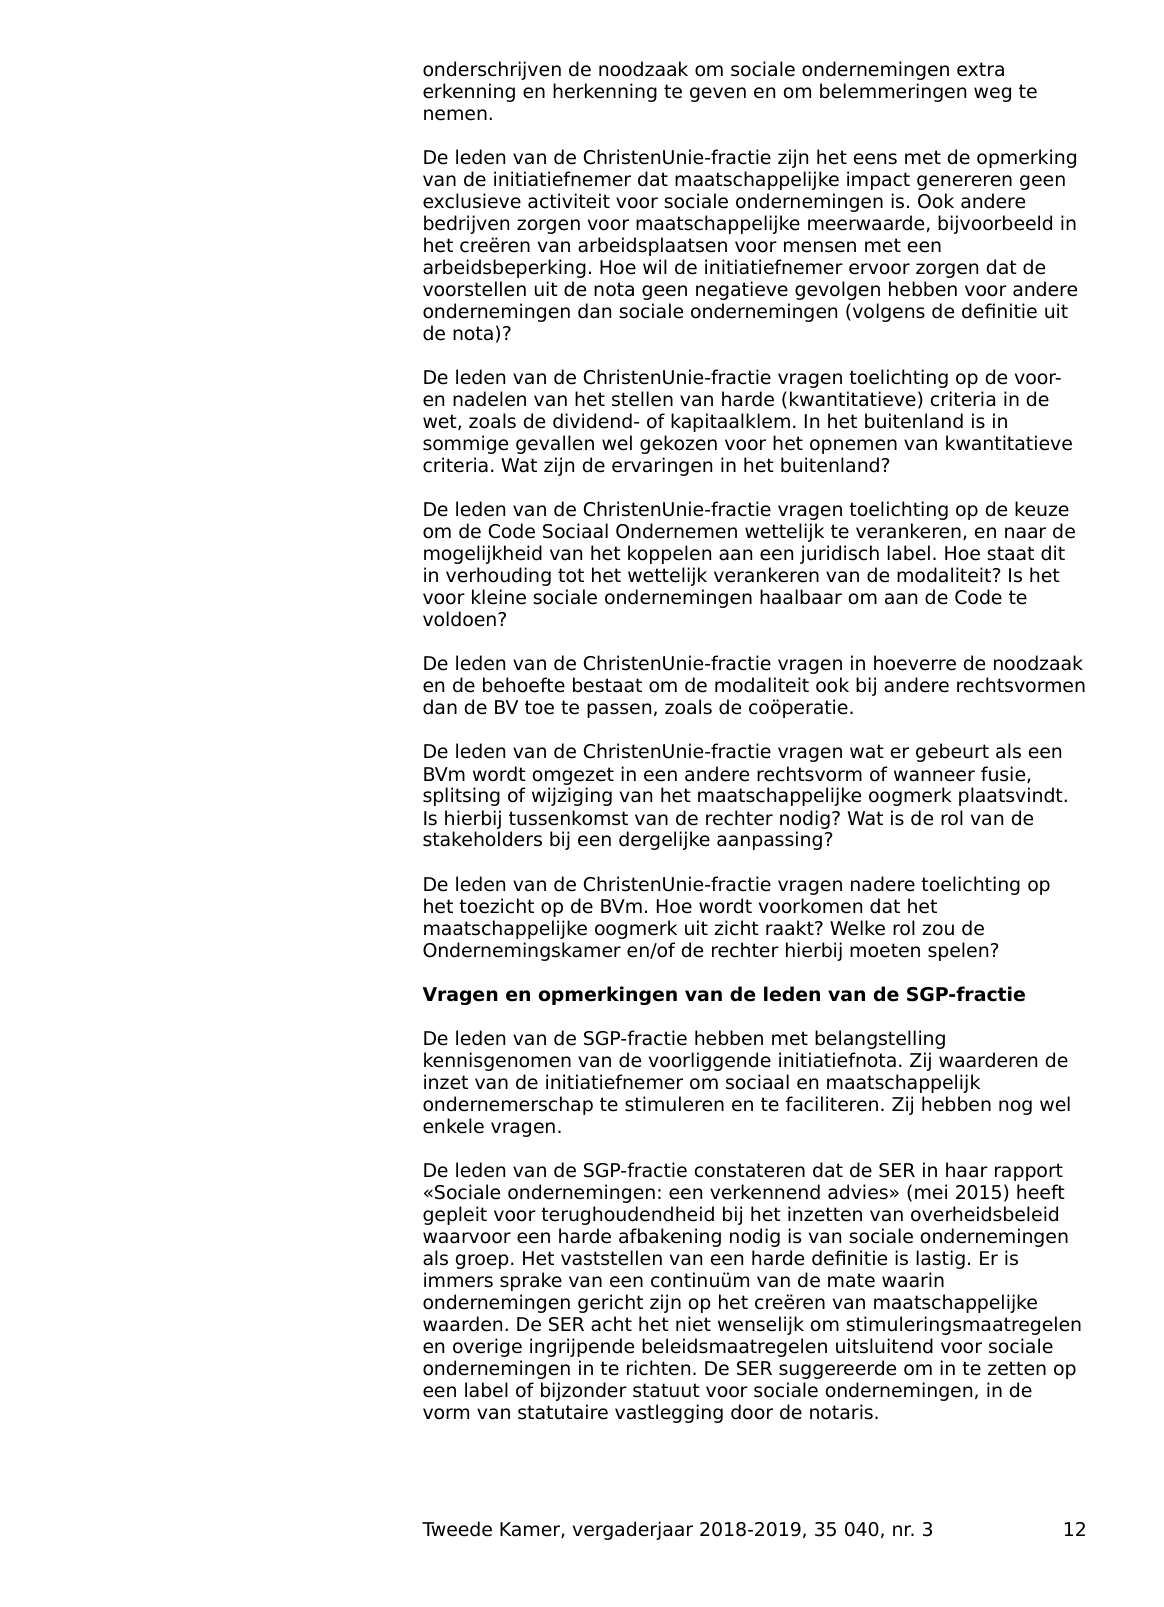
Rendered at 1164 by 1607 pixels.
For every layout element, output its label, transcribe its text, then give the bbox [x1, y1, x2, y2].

text De leden van de SGP-fractie constateren dat de SER in haar rapport «Sociale ondernemingen: een verkennend advies» (mei 2015) heeft gepleit voor terughoudendheid bij het inzetten van overheidsbeleid waarvoor een harde afbakening nodig is van sociale ondernemingen als groep. Het vaststellen van een harde definitie is lastig. Er is immers sprake van een continuüm van de mate waarin ondernemingen gericht zijn op het creëren van maatschappelijke waarden. De SER acht het niet wenselijk om stimuleringsmaatregelen en overige ingrijpende beleidsmaatregelen uitsluitend voor sociale ondernemingen in te richten. De SER suggereerde om in te zetten op een label of bijzonder statuut voor sociale ondernemingen, in de vorm van statutaire vastlegging door de notaris. [422, 1160, 1087, 1424]
subtitle Vragen en opmerkingen van de leden van de SGP-fractie [422, 984, 1087, 1006]
text De leden van de ChristenUnie-fractie vragen nadere toelichting op het toezicht op de BVm. Hoe wordt voorkomen dat het maatschappelijke oogmerk uit zicht raakt? Welke rol zou de Ondernemingskamer en/of de rechter hierbij moeten spelen? [422, 873, 1087, 961]
text De leden van de ChristenUnie-fractie vragen toelichting op de voor- en nadelen van het stellen van harde (kwantitatieve) criteria in de wet, zoals de dividend- of kapitaalklem. In het buitenland is in sommige gevallen wel gekozen voor het opnemen van kwantitatieve criteria. Wat zijn de ervaringen in het buitenland? [422, 367, 1087, 477]
text De leden van de ChristenUnie-fractie vragen in hoeverre de noodzaak en de behoefte bestaat om de modaliteit ook bij andere rechtsvormen dan de BV toe te passen, zoals de coöperatie. [422, 653, 1087, 719]
text onderschrijven de noodzaak om sociale ondernemingen extra erkenning en herkenning te geven en om belemmeringen weg te nemen. [422, 59, 1087, 125]
text De leden van de SGP-fractie hebben met belangstelling kennisgenomen van de voorliggende initiatiefnota. Zij waarderen de inzet van de initiatiefnemer om sociaal en maatschappelijk ondernemerschap te stimuleren en te faciliteren. Zij hebben nog wel enkele vragen. [422, 1028, 1087, 1138]
text De leden van de ChristenUnie-fractie vragen toelichting op de keuze om de Code Sociaal Ondernemen wettelijk te verankeren, en naar de mogelijkheid van het koppelen aan een juridisch label. Hoe staat dit in verhouding tot het wettelijk verankeren van de modaliteit? Is het voor kleine sociale ondernemingen haalbaar om aan de Code te voldoen? [422, 499, 1087, 631]
text De leden van de ChristenUnie-fractie zijn het eens met de opmerking van de initiatiefnemer dat maatschappelijke impact genereren geen exclusieve activiteit voor sociale ondernemingen is. Ook andere bedrijven zorgen voor maatschappelijke meerwaarde, bijvoorbeeld in het creëren van arbeidsplaatsen voor mensen met een arbeidsbeperking. Hoe wil de initiatiefnemer ervoor zorgen dat de voorstellen uit de nota geen negatieve gevolgen hebben voor andere ondernemingen dan sociale ondernemingen (volgens de definitie uit de nota)? [422, 147, 1087, 345]
text De leden van de ChristenUnie-fractie vragen wat er gebeurt als een BVm wordt omgezet in een andere rechtsvorm of wanneer fusie, splitsing of wijziging van het maatschappelijke oogmerk plaatsvindt. Is hierbij tussenkomst van de rechter nodig? Wat is de rol van de stakeholders bij een dergelijke aanpassing? [422, 741, 1087, 851]
